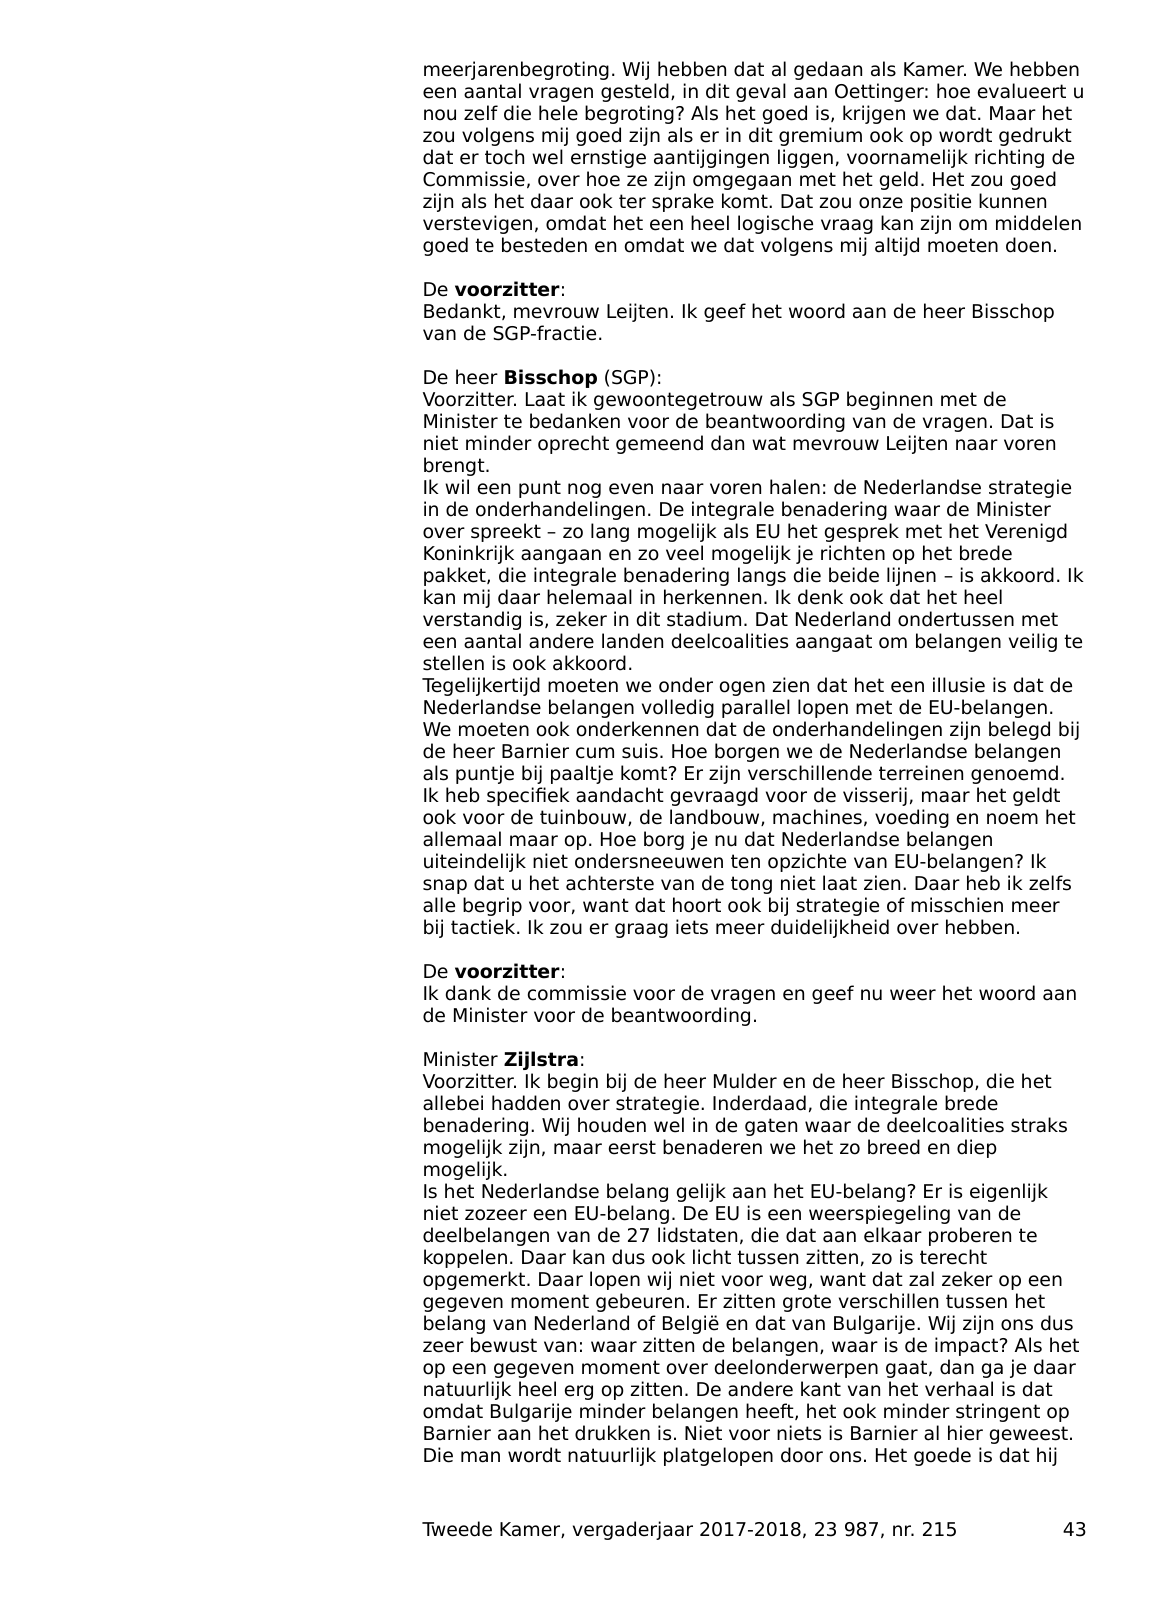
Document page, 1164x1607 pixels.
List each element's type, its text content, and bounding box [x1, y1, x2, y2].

text meerjarenbegroting. Wij hebben dat al gedaan als Kamer. We hebben een aantal vragen gesteld, in dit geval aan Oettinger: hoe evalueert u nou zelf die hele begroting? Als het goed is, krijgen we dat. Maar het zou volgens mij goed zijn als er in dit gremium ook op wordt gedrukt dat er toch wel ernstige aantijgingen liggen, voornamelijk richting de Commissie, over hoe ze zijn omgegaan met het geld. Het zou goed zijn als het daar ook ter sprake komt. Dat zou onze positie kunnen verstevigen, omdat het een heel logische vraag kan zijn om middelen goed te besteden en omdat we dat volgens mij altijd moeten doen. [422, 59, 1087, 257]
text Voorzitter. Laat ik gewoontegetrouw als SGP beginnen met de Minister te bedanken voor de beantwoording van de vragen. Dat is niet minder oprecht gemeend dan wat mevrouw Leijten naar voren brengt. [422, 389, 1087, 477]
text Ik wil een punt nog even naar voren halen: de Nederlandse strategie in de onderhandelingen. De integrale benadering waar de Minister over spreekt – zo lang mogelijk als EU het gesprek met het Verenigd Koninkrijk aangaan en zo veel mogelijk je richten op het brede pakket, die integrale benadering langs die beide lijnen – is akkoord. Ik kan mij daar helemaal in herkennen. Ik denk ook dat het heel verstandig is, zeker in dit stadium. Dat Nederland ondertussen met een aantal andere landen deelcoalities aangaat om belangen veilig te stellen is ook akkoord. [422, 477, 1087, 675]
text De voorzitter: [422, 279, 1087, 301]
text Bedankt, mevrouw Leijten. Ik geef het woord aan de heer Bisschop van de SGP-fractie. [422, 301, 1087, 345]
text De voorzitter: [422, 961, 1087, 983]
text Voorzitter. Ik begin bij de heer Mulder en de heer Bisschop, die het allebei hadden over strategie. Inderdaad, die integrale brede benadering. Wij houden wel in de gaten waar de deelcoalities straks mogelijk zijn, maar eerst benaderen we het zo breed en diep mogelijk. [422, 1071, 1087, 1181]
text De heer Bisschop (SGP): [422, 367, 1087, 389]
text Minister Zijlstra: [422, 1049, 1087, 1071]
text Ik dank de commissie voor de vragen en geef nu weer het woord aan de Minister voor de beantwoording. [422, 983, 1087, 1027]
text Is het Nederlandse belang gelijk aan het EU-belang? Er is eigenlijk niet zozeer een EU-belang. De EU is een weerspiegeling van de deelbelangen van de 27 lidstaten, die dat aan elkaar proberen te koppelen. Daar kan dus ook licht tussen zitten, zo is terecht opgemerkt. Daar lopen wij niet voor weg, want dat zal zeker op een gegeven moment gebeuren. Er zitten grote verschillen tussen het belang van Nederland of België en dat van Bulgarije. Wij zijn ons dus zeer bewust van: waar zitten de belangen, waar is de impact? Als het op een gegeven moment over deelonderwerpen gaat, dan ga je daar natuurlijk heel erg op zitten. De andere kant van het verhaal is dat omdat Bulgarije minder belangen heeft, het ook minder stringent op Barnier aan het drukken is. Niet voor niets is Barnier al hier geweest. Die man wordt natuurlijk platgelopen door ons. Het goede is dat hij [422, 1181, 1087, 1467]
text Tegelijkertijd moeten we onder ogen zien dat het een illusie is dat de Nederlandse belangen volledig parallel lopen met de EU-belangen. We moeten ook onderkennen dat de onderhandelingen zijn belegd bij de heer Barnier cum suis. Hoe borgen we de Nederlandse belangen als puntje bij paaltje komt? Er zijn verschillende terreinen genoemd. Ik heb specifiek aandacht gevraagd voor de visserij, maar het geldt ook voor de tuinbouw, de landbouw, machines, voeding en noem het allemaal maar op. Hoe borg je nu dat Nederlandse belangen uiteindelijk niet ondersneeuwen ten opzichte van EU-belangen? Ik snap dat u het achterste van de tong niet laat zien. Daar heb ik zelfs alle begrip voor, want dat hoort ook bij strategie of misschien meer bij tactiek. Ik zou er graag iets meer duidelijkheid over hebben. [422, 675, 1087, 939]
